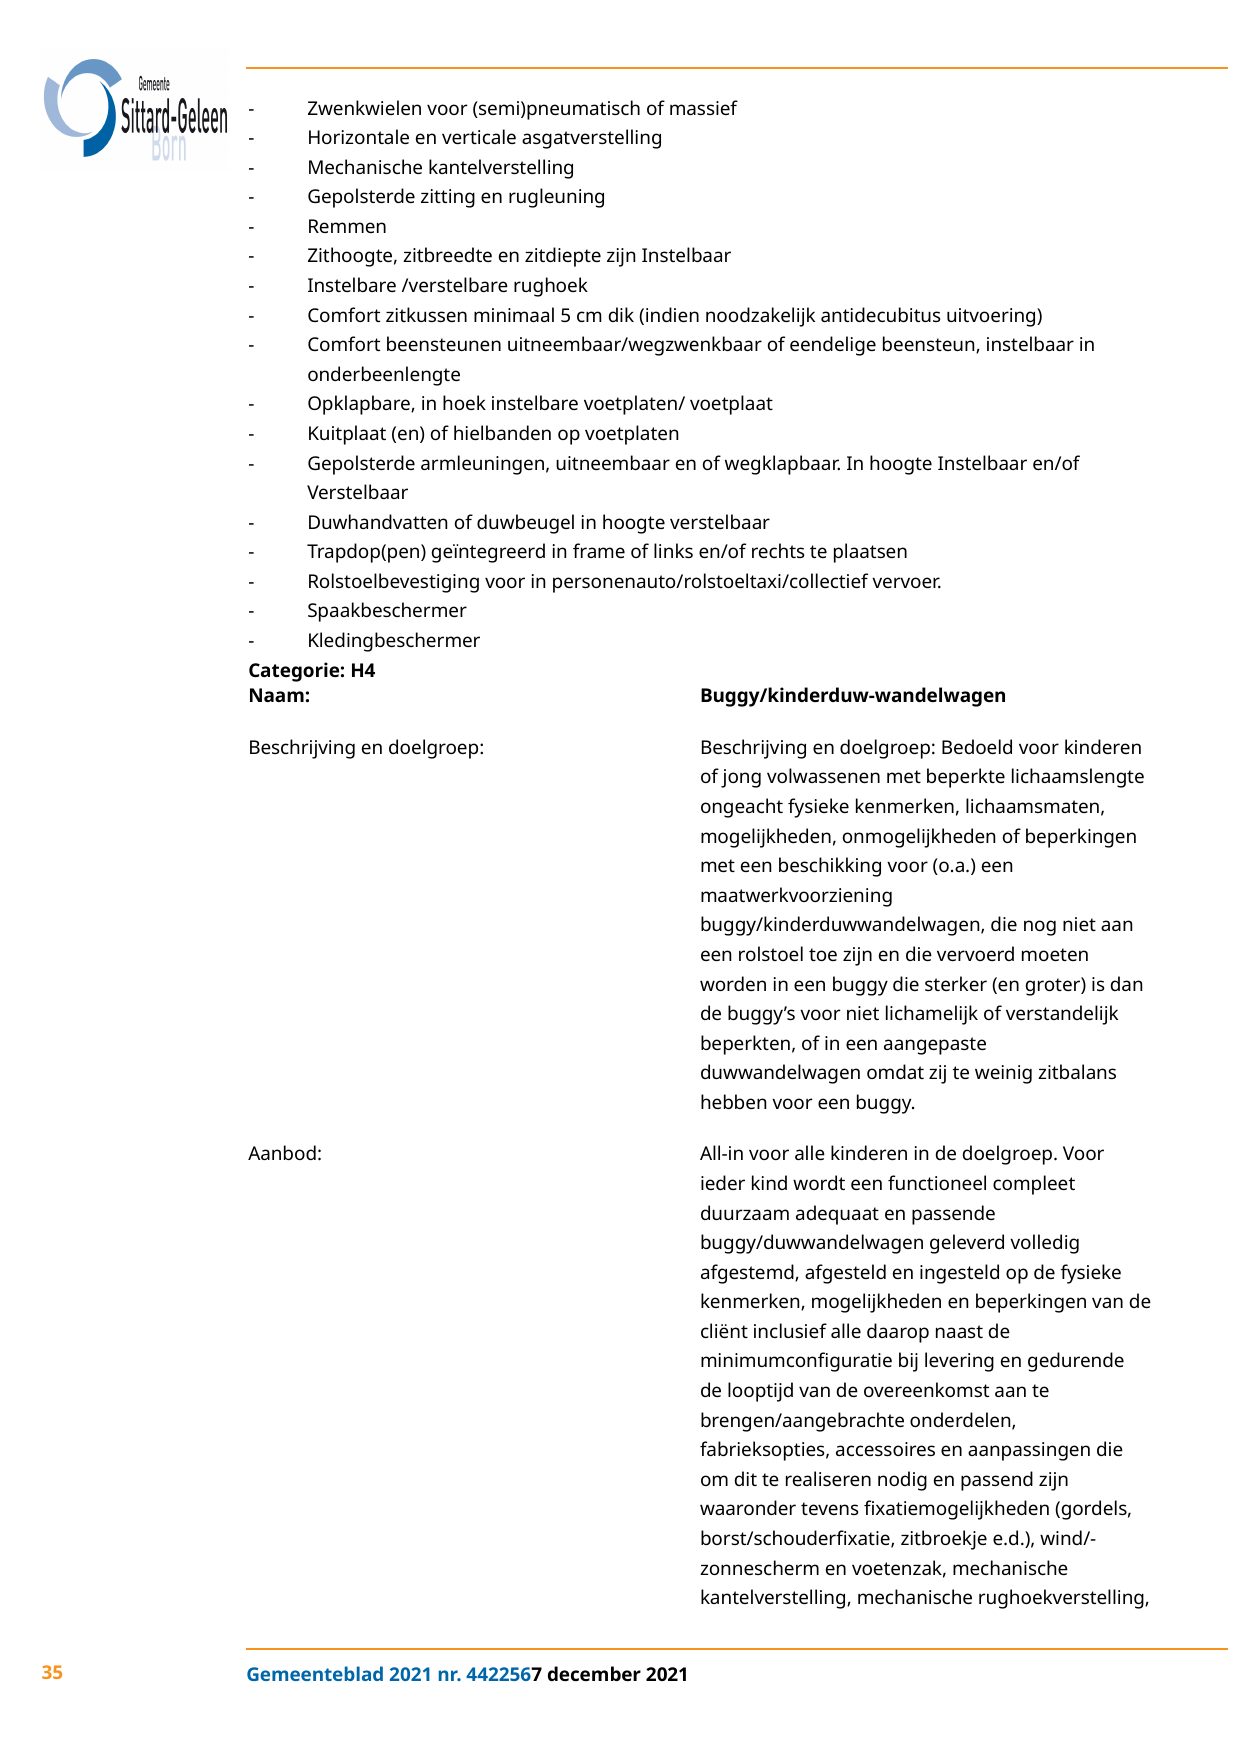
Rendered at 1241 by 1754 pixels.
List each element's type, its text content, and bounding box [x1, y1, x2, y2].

list Gepolsterde armleuningen, uitneembaar en of wegklapbaar. In hoogte Instelbaar en/of Verstelbaar [248, 450, 1152, 505]
table_cell Naam: [248, 683, 700, 708]
list Kledingbeschermer [248, 627, 1152, 653]
list Horizontale en verticale asgatverstelling [248, 124, 1152, 150]
list Remmen [248, 213, 1152, 239]
list Trapdop(pen) geïntegreerd in frame of links en/of rechts te plaatsen [248, 538, 1152, 564]
list Kuitplaat (en) of hielbanden op voetplaten [248, 420, 1152, 446]
picture [41, 47, 231, 172]
table_header Categorie: H4 [248, 657, 1152, 683]
list Comfort beensteunen uitneembaar/wegzwenkbaar of eendelige beensteun, instelbaar in onderbeenlengte [248, 331, 1152, 387]
list Opklapbare, in hoek instelbare voetplaten/ voetplaat [248, 391, 1152, 416]
list Instelbare /verstelbare rughoek [248, 272, 1152, 298]
list Zithoogte, zitbreedte en zitdiepte zijn Instelbaar [248, 243, 1152, 268]
list Comfort zitkussen minimaal 5 cm dik (indien noodzakelijk antidecubitus uitvoering) [248, 302, 1152, 328]
table_cell [700, 1115, 1152, 1141]
table_cell Beschrijving en doelgroep: Bedoeld voor kinderen of jong volwassenen met beperkte lichaamslengte ongeacht fysieke kenmerken, lichaamsmaten, mogelijkheden, onmogelijkheden of beperkingen met een beschikking voor (o.a.) een maatwerkvoorziening buggy/kinderduwwandelwagen, die nog niet aan een rolstoel toe zijn en die vervoerd moeten worden in een buggy die sterker (en groter) is dan de buggy’s voor niet lichamelijk of verstandelijk beperkten, of in een aangepaste duwwandelwagen omdat zij te weinig zitbalans hebben voor een buggy. [700, 734, 1152, 1115]
table_cell Aanbod: [248, 1141, 700, 1610]
list Duwhandvatten of duwbeugel in hoogte verstelbaar [248, 509, 1152, 535]
list Rolstoelbevestiging voor in personenauto/rolstoeltaxi/collectief vervoer. [248, 568, 1152, 594]
list Spaakbeschermer [248, 598, 1152, 623]
list Zwenkwielen voor (semi)pneumatisch of massief [248, 95, 1152, 121]
table_cell Beschrijving en doelgroep: [248, 734, 700, 1115]
list Gepolsterde zitting en rugleuning [248, 183, 1152, 209]
table_cell [700, 709, 1152, 734]
list Mechanische kantelverstelling [248, 154, 1152, 180]
table_cell Buggy/kinderduw-wandelwagen [700, 683, 1152, 708]
table_cell [248, 1115, 700, 1141]
table_cell [248, 709, 700, 734]
table_cell All-in voor alle kinderen in de doelgroep. Voor ieder kind wordt een functioneel compleet duurzaam adequaat en passende buggy/duwwandelwagen geleverd volledig afgestemd, afgesteld en ingesteld op de fysieke kenmerken, mogelijkheden en beperkingen van de cliënt inclusief alle daarop naast de minimumconfiguratie bij levering en gedurende de looptijd van de overeenkomst aan te brengen/aangebrachte onderdelen, fabrieksopties, accessoires en aanpassingen die om dit te realiseren nodig en passend zijn waaronder tevens fixatiemogelijkheden (gordels, borst/schouderfixatie, zitbroekje e.d.), wind/-zonnescherm en voetenzak, mechanische kantelverstelling, mechanische rughoekverstelling, [700, 1141, 1152, 1610]
